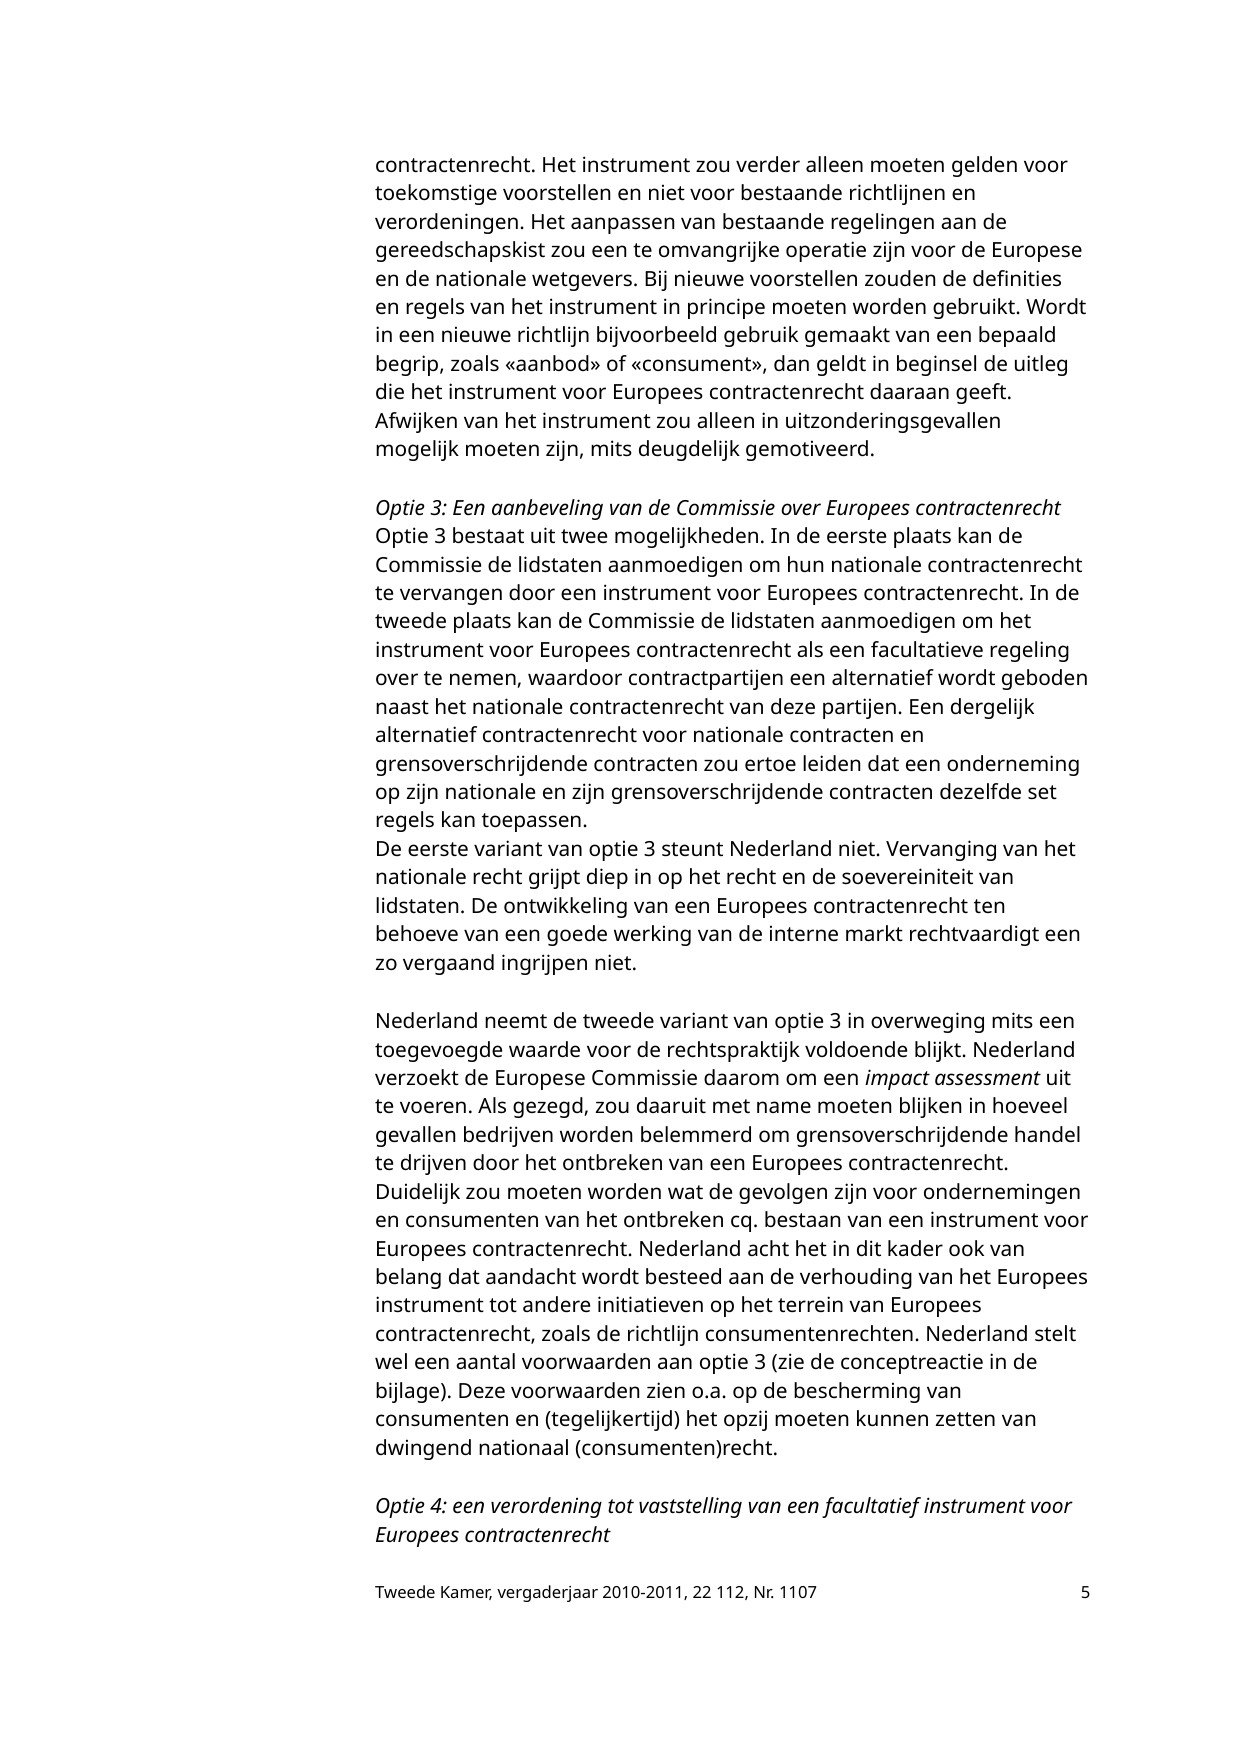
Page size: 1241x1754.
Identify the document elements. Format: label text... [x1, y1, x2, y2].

text Optie 3 bestaat uit twee mogelijkheden. In de eerste plaats kan de Commissie de lidstaten aanmoedigen om hun nationale contractenrecht te vervangen door een instrument voor Europees contractenrecht. In de tweede plaats kan de Commissie de lidstaten aanmoedigen om het instrument voor Europees contractenrecht als een facultatieve regeling over te nemen, waardoor contractpartijen een alternatief wordt geboden naast het nationale contractenrecht van deze partijen. Een dergelijk alternatief contractenrecht voor nationale contracten en grensoverschrijdende contracten zou ertoe leiden dat een onderneming op zijn nationale en zijn grensoverschrijdende contracten dezelfde set regels kan toepassen. [375, 521, 1090, 834]
text Nederland neemt de tweede variant van optie 3 in overweging mits een toegevoegde waarde voor de rechtspraktijk voldoende blijkt. Nederland verzoekt de Europese Commissie daarom om een impact assessment uit te voeren. Als gezegd, zou daaruit met name moeten blijken in hoeveel gevallen bedrijven worden belemmerd om grensoverschrijdende handel te drijven door het ontbreken van een Europees contractenrecht. Duidelijk zou moeten worden wat de gevolgen zijn voor ondernemingen en consumenten van het ontbreken cq. bestaan van een instrument voor Europees contractenrecht. Nederland acht het in dit kader ook van belang dat aandacht wordt besteed aan de verhouding van het Europees instrument tot andere initiatieven op het terrein van Europees contractenrecht, zoals de richtlijn consumentenrechten. Nederland stelt wel een aantal voorwaarden aan optie 3 (zie de conceptreactie in de bijlage). Deze voorwaarden zien o.a. op de bescherming van consumenten en (tegelijkertijd) het opzij moeten kunnen zetten van dwingend nationaal (consumenten)recht. [375, 1006, 1090, 1461]
text Optie 4: een verordening tot vaststelling van een facultatief instrument voor Europees contractenrecht [375, 1491, 1090, 1548]
text Optie 3: Een aanbeveling van de Commissie over Europees contractenrecht [375, 493, 1090, 521]
text contractenrecht. Het instrument zou verder alleen moeten gelden voor toekomstige voorstellen en niet voor bestaande richtlijnen en verordeningen. Het aanpassen van bestaande regelingen aan de gereedschapskist zou een te omvangrijke operatie zijn voor de Europese en de nationale wetgevers. Bij nieuwe voorstellen zouden de definities en regels van het instrument in principe moeten worden gebruikt. Wordt in een nieuwe richtlijn bijvoorbeeld gebruik gemaakt van een bepaald begrip, zoals «aanbod» of «consument», dan geldt in beginsel de uitleg die het instrument voor Europees contractenrecht daaraan geeft. Afwijken van het instrument zou alleen in uitzonderingsgevallen mogelijk moeten zijn, mits deugdelijk gemotiveerd. [375, 150, 1090, 463]
text De eerste variant van optie 3 steunt Nederland niet. Vervanging van het nationale recht grijpt diep in op het recht en de soevereiniteit van lidstaten. De ontwikkeling van een Europees contractenrecht ten behoeve van een goede werking van de interne markt rechtvaardigt een zo vergaand ingrijpen niet. [375, 834, 1090, 976]
